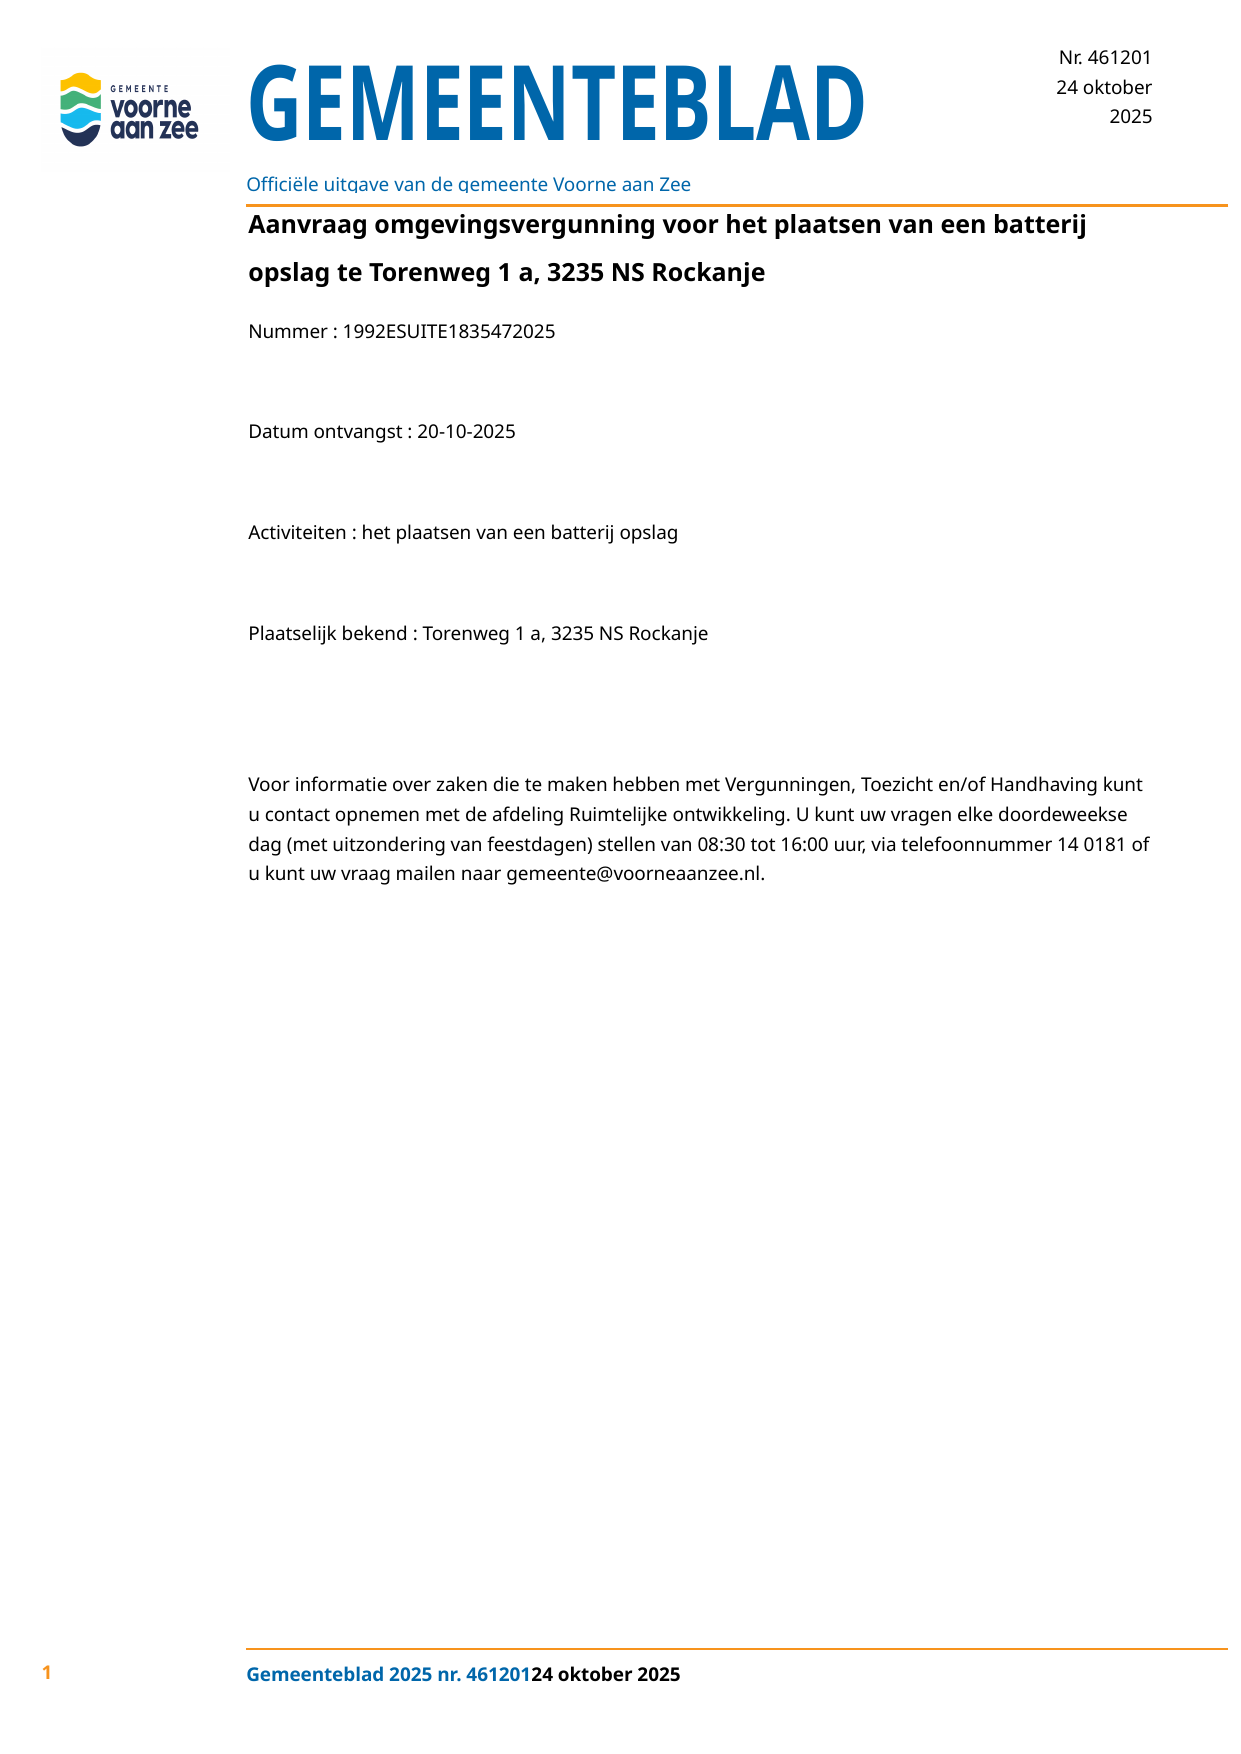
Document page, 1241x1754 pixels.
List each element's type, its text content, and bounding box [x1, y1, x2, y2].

text Aanvraag omgevingsvergunning voor het plaatsen van een batterij opslag te Torenweg 1 a, 3235 NS Rockanje [248, 207, 1152, 288]
picture [41, 47, 231, 172]
text Datum ontvangst : 20-10-2025 [248, 419, 1152, 444]
text Activiteiten : het plaatsen van een batterij opslag [248, 519, 1152, 545]
text Plaatselijk bekend : Torenweg 1 a, 3235 NS Rockanje [248, 620, 1152, 646]
text Nummer : 1992ESUITE1835472025 [248, 318, 1152, 344]
text Voor informatie over zaken die te maken hebben met Vergunningen, Toezicht en/of Handhaving kunt u contact opnemen met de afdeling Ruimtelijke ontwikkeling. U kunt uw vragen elke doordeweekse dag (met uitzondering van feestdagen) stellen van 08:30 tot 16:00 uur, via telefoonnummer 14 0181 of u kunt uw vraag mailen naar gemeente@voorneaanzee.nl. [248, 772, 1152, 886]
